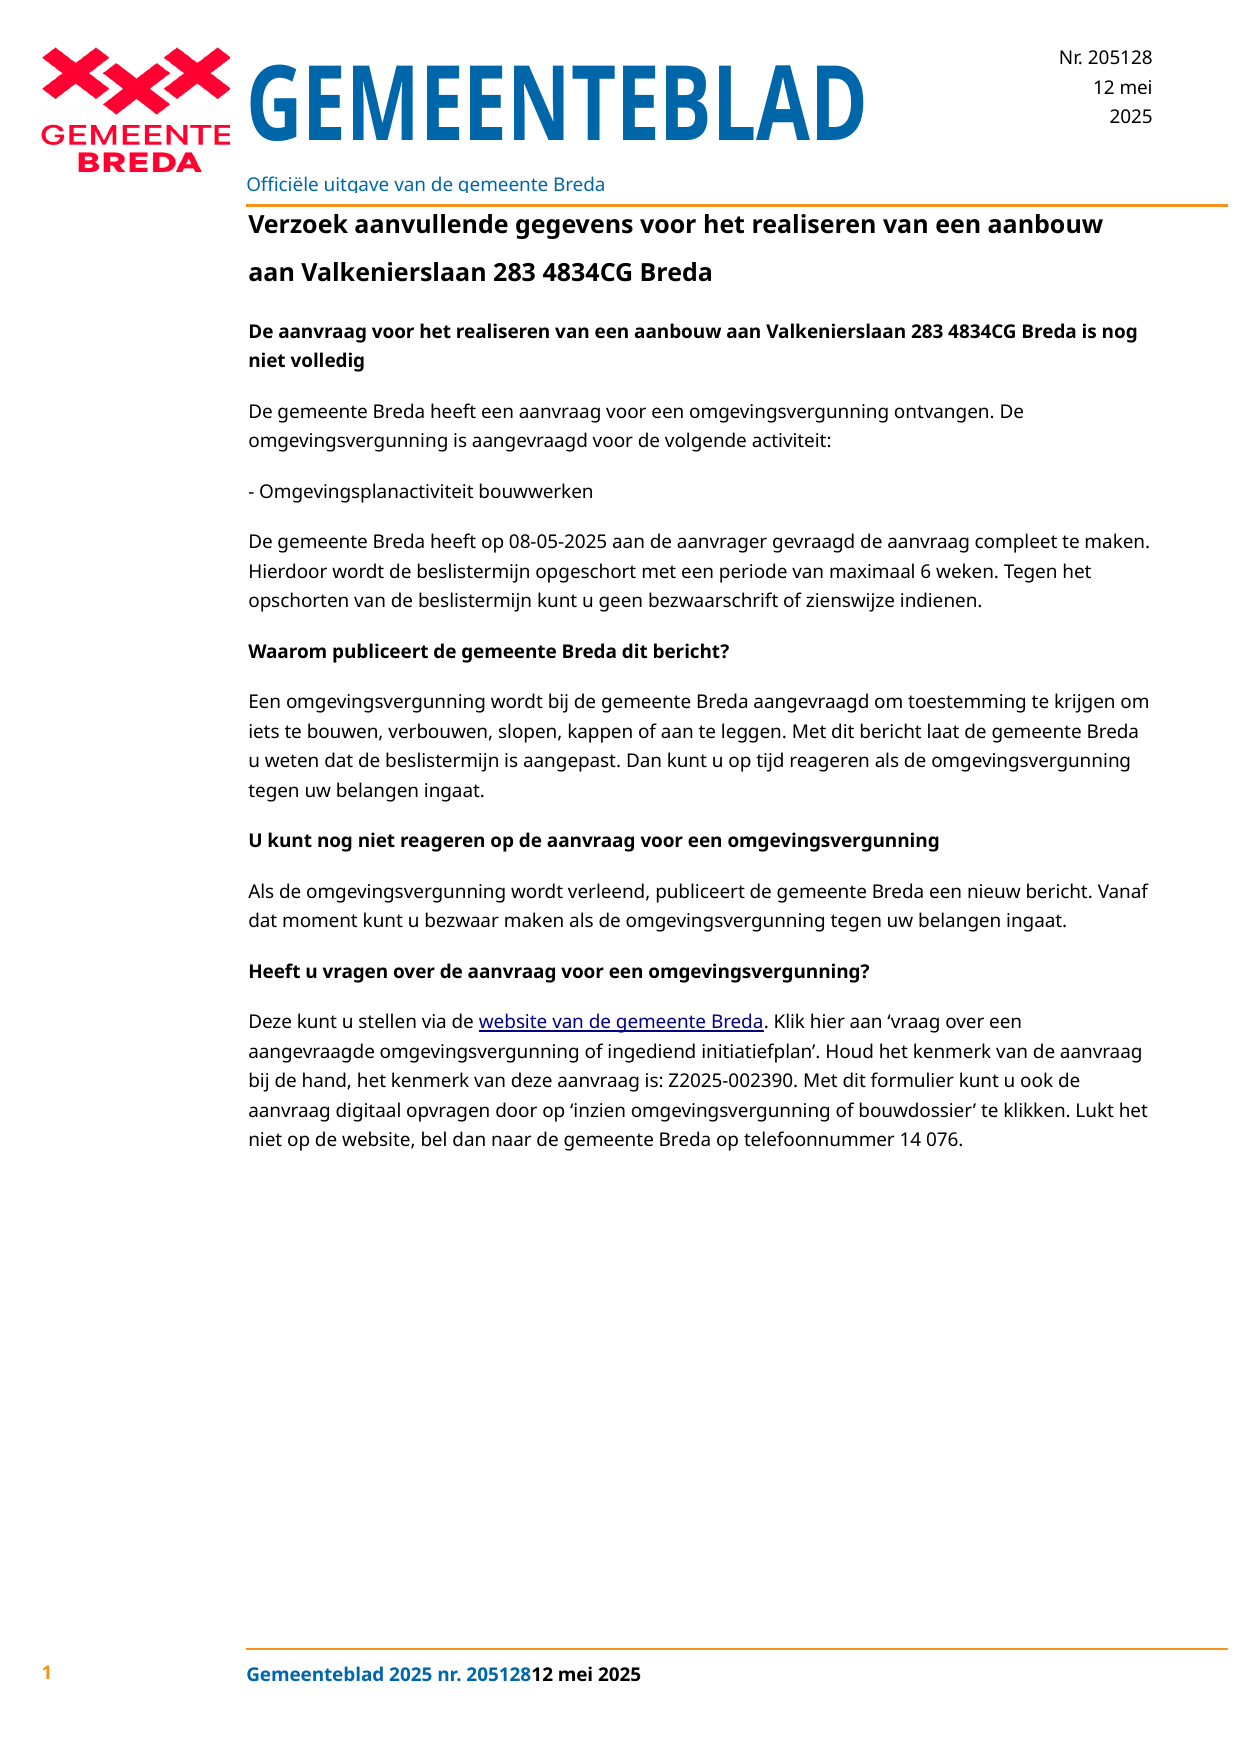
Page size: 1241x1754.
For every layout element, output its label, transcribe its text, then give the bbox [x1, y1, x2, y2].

text - Omgevingsplanactiviteit bouwwerken [248, 478, 1152, 504]
text De gemeente Breda heeft op 08-05-2025 aan de aanvrager gevraagd de aanvraag compleet te maken. Hierdoor wordt de beslistermijn opgeschort met een periode van maximaal 6 weken. Tegen het opschorten van de beslistermijn kunt u geen bezwaarschrift of zienswijze indienen. [248, 528, 1152, 613]
text Deze kunt u stellen via de website van de gemeente Breda. Klik hier aan ‘vraag over een aangevraagde omgevingsvergunning of ingediend initiatiefplan’. Houd het kenmerk van de aanvraag bij de hand, het kenmerk van deze aanvraag is: Z2025-002390. Met dit formulier kunt u ook de aanvraag digitaal opvragen door op ‘inzien omgevingsvergunning of bouwdossier’ te klikken. Lukt het niet op de website, bel dan naar de gemeente Breda op telefoonnummer 14 076. [248, 1008, 1152, 1152]
text De gemeente Breda heeft een aanvraag voor een omgevingsvergunning ontvangen. De omgevingsvergunning is aangevraagd voor de volgende activiteit: [248, 398, 1152, 453]
text Een omgevingsvergunning wordt bij de gemeente Breda aangevraagd om toestemming te krijgen om iets te bouwen, verbouwen, slopen, kappen of aan te leggen. Met dit bericht laat de gemeente Breda u weten dat de beslistermijn is aangepast. Dan kunt u op tijd reageren als de omgevingsvergunning tegen uw belangen ingaat. [248, 688, 1152, 803]
text Heeft u vragen over de aanvraag voor een omgevingsvergunning? [248, 958, 1152, 984]
text Verzoek aanvullende gegevens voor het realiseren van een aanbouw aan Valkenierslaan 283 4834CG Breda [248, 207, 1152, 288]
text Als de omgevingsvergunning wordt verleend, publiceert de gemeente Breda een nieuw bericht. Vanaf dat moment kunt u bezwaar maken als de omgevingsvergunning tegen uw belangen ingaat. [248, 878, 1152, 933]
text De aanvraag voor het realiseren van een aanbouw aan Valkenierslaan 283 4834CG Breda is nog niet volledig [248, 318, 1152, 373]
text Waarom publiceert de gemeente Breda dit bericht? [248, 638, 1152, 664]
picture [41, 47, 231, 172]
text U kunt nog niet reageren op de aanvraag voor een omgevingsvergunning [248, 827, 1152, 853]
